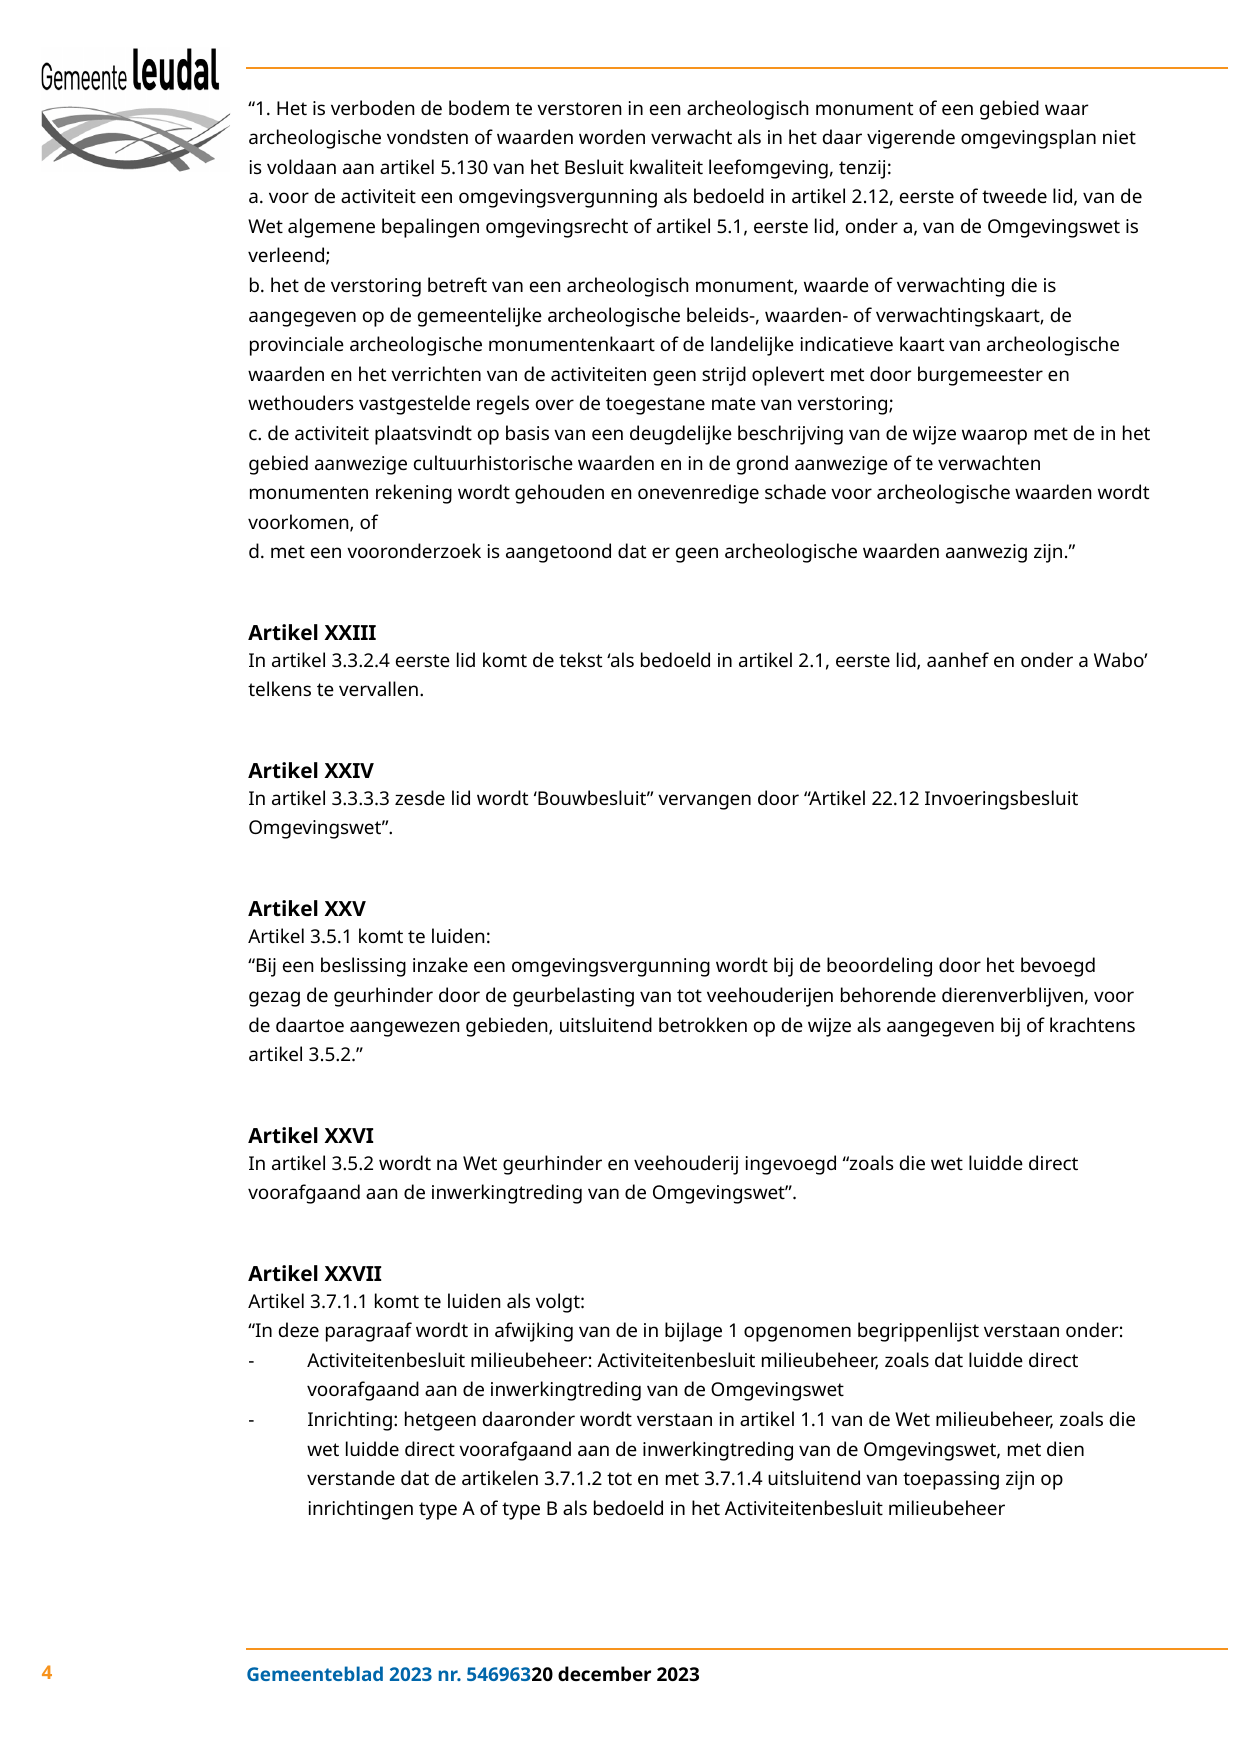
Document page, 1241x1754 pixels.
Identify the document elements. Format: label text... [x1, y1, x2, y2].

text In artikel 3.3.2.4 eerste lid komt de tekst ‘als bedoeld in artikel 2.1, eerste lid, aanhef en onder a Wabo’ telkens te vervallen. [248, 647, 1152, 702]
text b. het de verstoring betreft van een archeologisch monument, waarde of verwachting die is aangegeven op de gemeentelijke archeologische beleids-, waarden- of verwachtingskaart, de provinciale archeologische monumentenkaart of de landelijke indicatieve kaart van archeologische waarden en het verrichten van de activiteiten geen strijd oplevert met door burgemeester en wethouders vastgestelde regels over de toegestane mate van verstoring; [248, 272, 1152, 416]
text In artikel 3.3.3.3 zesde lid wordt ‘Bouwbesluit” vervangen door “Artikel 22.12 Invoeringsbesluit Omgevingswet”. [248, 785, 1152, 840]
text Artikel XXIII [248, 618, 1152, 647]
text Artikel XXVI [248, 1121, 1152, 1150]
list Activiteitenbesluit milieubeheer: Activiteitenbesluit milieubeheer, zoals dat luidde direct voorafgaand aan de inwerkingtreding van de Omgevingswet [248, 1347, 1152, 1402]
text “In deze paragraaf wordt in afwijking van de in bijlage 1 opgenomen begrippenlijst verstaan onder: [248, 1317, 1152, 1343]
list Inrichting: hetgeen daaronder wordt verstaan in artikel 1.1 van de Wet milieubeheer, zoals die wet luidde direct voorafgaand aan de inwerkingtreding van de Omgevingswet, met dien verstande dat de artikelen 3.7.1.2 tot en met 3.7.1.4 uitsluitend van toepassing zijn op inrichtingen type A of type B als bedoeld in het Activiteitenbesluit milieubeheer [248, 1406, 1152, 1521]
text Artikel 3.7.1.1 komt te luiden als volgt: [248, 1288, 1152, 1313]
text c. de activiteit plaatsvindt op basis van een deugdelijke beschrijving van de wijze waarop met de in het gebied aanwezige cultuurhistorische waarden en in de grond aanwezige of te verwachten monumenten rekening wordt gehouden en onevenredige schade voor archeologische waarden wordt voorkomen, of [248, 420, 1152, 535]
text “Bij een beslissing inzake een omgevingsvergunning wordt bij de beoordeling door het bevoegd gezag de geurhinder door de geurbelasting van tot veehouderijen behorende dierenverblijven, voor de daartoe aangewezen gebieden, uitsluitend betrokken op de wijze als aangegeven bij of krachtens artikel 3.5.2.” [248, 953, 1152, 1067]
picture [41, 47, 231, 172]
text Artikel 3.5.1 komt te luiden: [248, 923, 1152, 949]
text In artikel 3.5.2 wordt na Wet geurhinder en veehouderij ingevoegd “zoals die wet luidde direct voorafgaand aan de inwerkingtreding van de Omgevingswet”. [248, 1150, 1152, 1205]
text Artikel XXVII [248, 1259, 1152, 1288]
text Artikel XXV [248, 894, 1152, 923]
text d. met een vooronderzoek is aangetoond dat er geen archeologische waarden aanwezig zijn.” [248, 538, 1152, 564]
text Artikel XXIV [248, 757, 1152, 785]
text a. voor de activiteit een omgevingsvergunning als bedoeld in artikel 2.12, eerste of tweede lid, van de Wet algemene bepalingen omgevingsrecht of artikel 5.1, eerste lid, onder a, van de Omgevingswet is verleend; [248, 183, 1152, 268]
text “1. Het is verboden de bodem te verstoren in een archeologisch monument of een gebied waar archeologische vondsten of waarden worden verwacht als in het daar vigerende omgevingsplan niet is voldaan aan artikel 5.130 van het Besluit kwaliteit leefomgeving, tenzij: [248, 95, 1152, 180]
